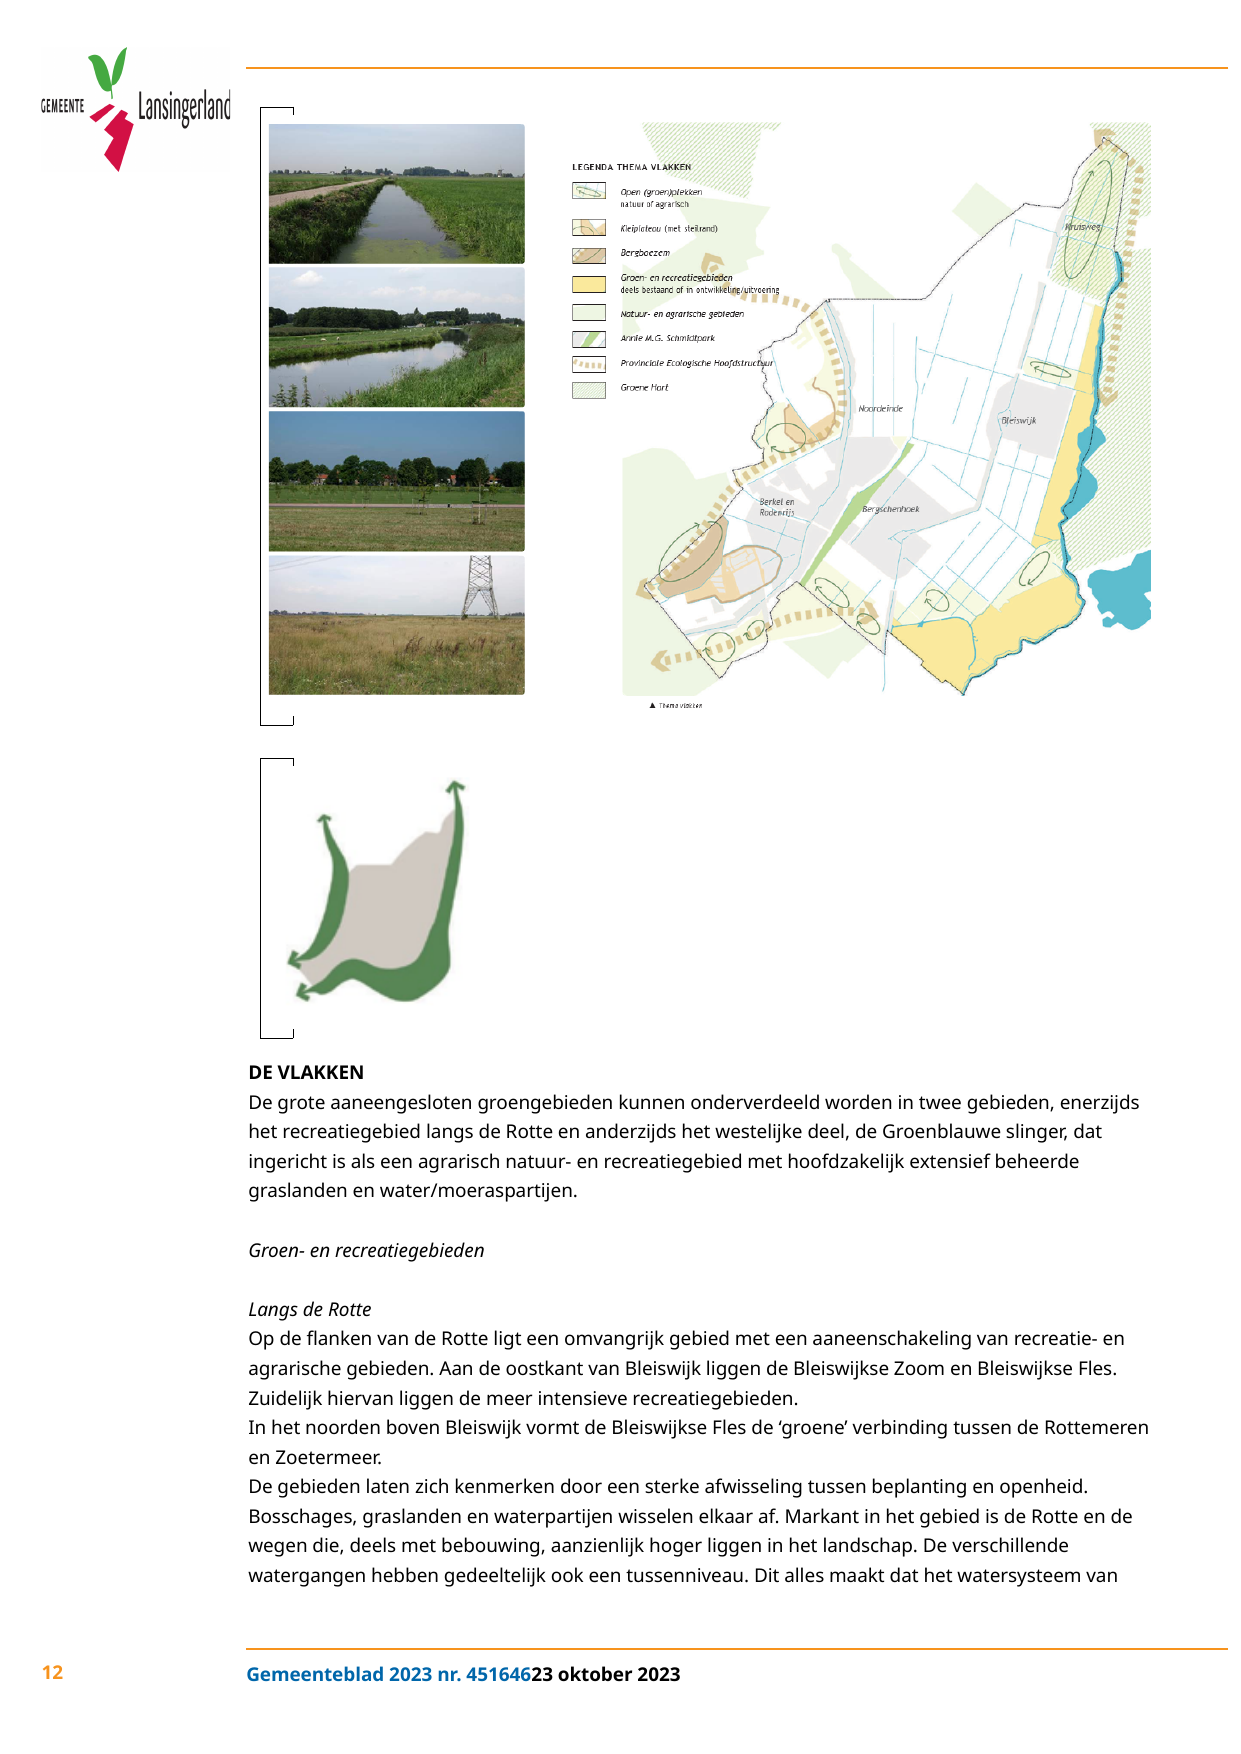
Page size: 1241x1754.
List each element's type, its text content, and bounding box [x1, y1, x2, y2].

text DE VLAKKEN [248, 1059, 1152, 1085]
text Groen- en recreatiegebieden [248, 1237, 1152, 1263]
picture [268, 766, 559, 1029]
text De gebieden laten zich kenmerken door een sterke afwisseling tussen beplanting en openheid. Bosschages, graslanden en waterpartijen wisselen elkaar af. Markant in het gebied is de Rotte en de wegen die, deels met bebouwing, aanzienlijk hoger liggen in het landschap. De verschillende watergangen hebben gedeeltelijk ook een tussenniveau. Dit alles maakt dat het watersysteem van [248, 1473, 1152, 1588]
picture [268, 115, 1173, 716]
text In het noorden boven Bleiswijk vormt de Bleiswijkse Fles de ‘groene’ verbinding tussen de Rottemeren en Zoetermeer. [248, 1414, 1152, 1470]
text Op de flanken van de Rotte ligt een omvangrijk gebied met een aaneenschakeling van recreatie- en agrarische gebieden. Aan de oostkant van Bleiswijk liggen de Bleiswijkse Zoom en Bleiswijkse Fles. Zuidelijk hiervan liggen de meer intensieve recreatiegebieden. [248, 1326, 1152, 1411]
text Langs de Rotte [248, 1296, 1152, 1322]
text De grote aaneengesloten groengebieden kunnen onderverdeeld worden in twee gebieden, enerzijds het recreatiegebied langs de Rotte en anderzijds het westelijke deel, de Groenblauwe slinger, dat ingericht is als een agrarisch natuur- en recreatiegebied met hoofdzakelijk extensief beheerde graslanden en water/moeraspartijen. [248, 1089, 1152, 1203]
picture [41, 47, 231, 172]
